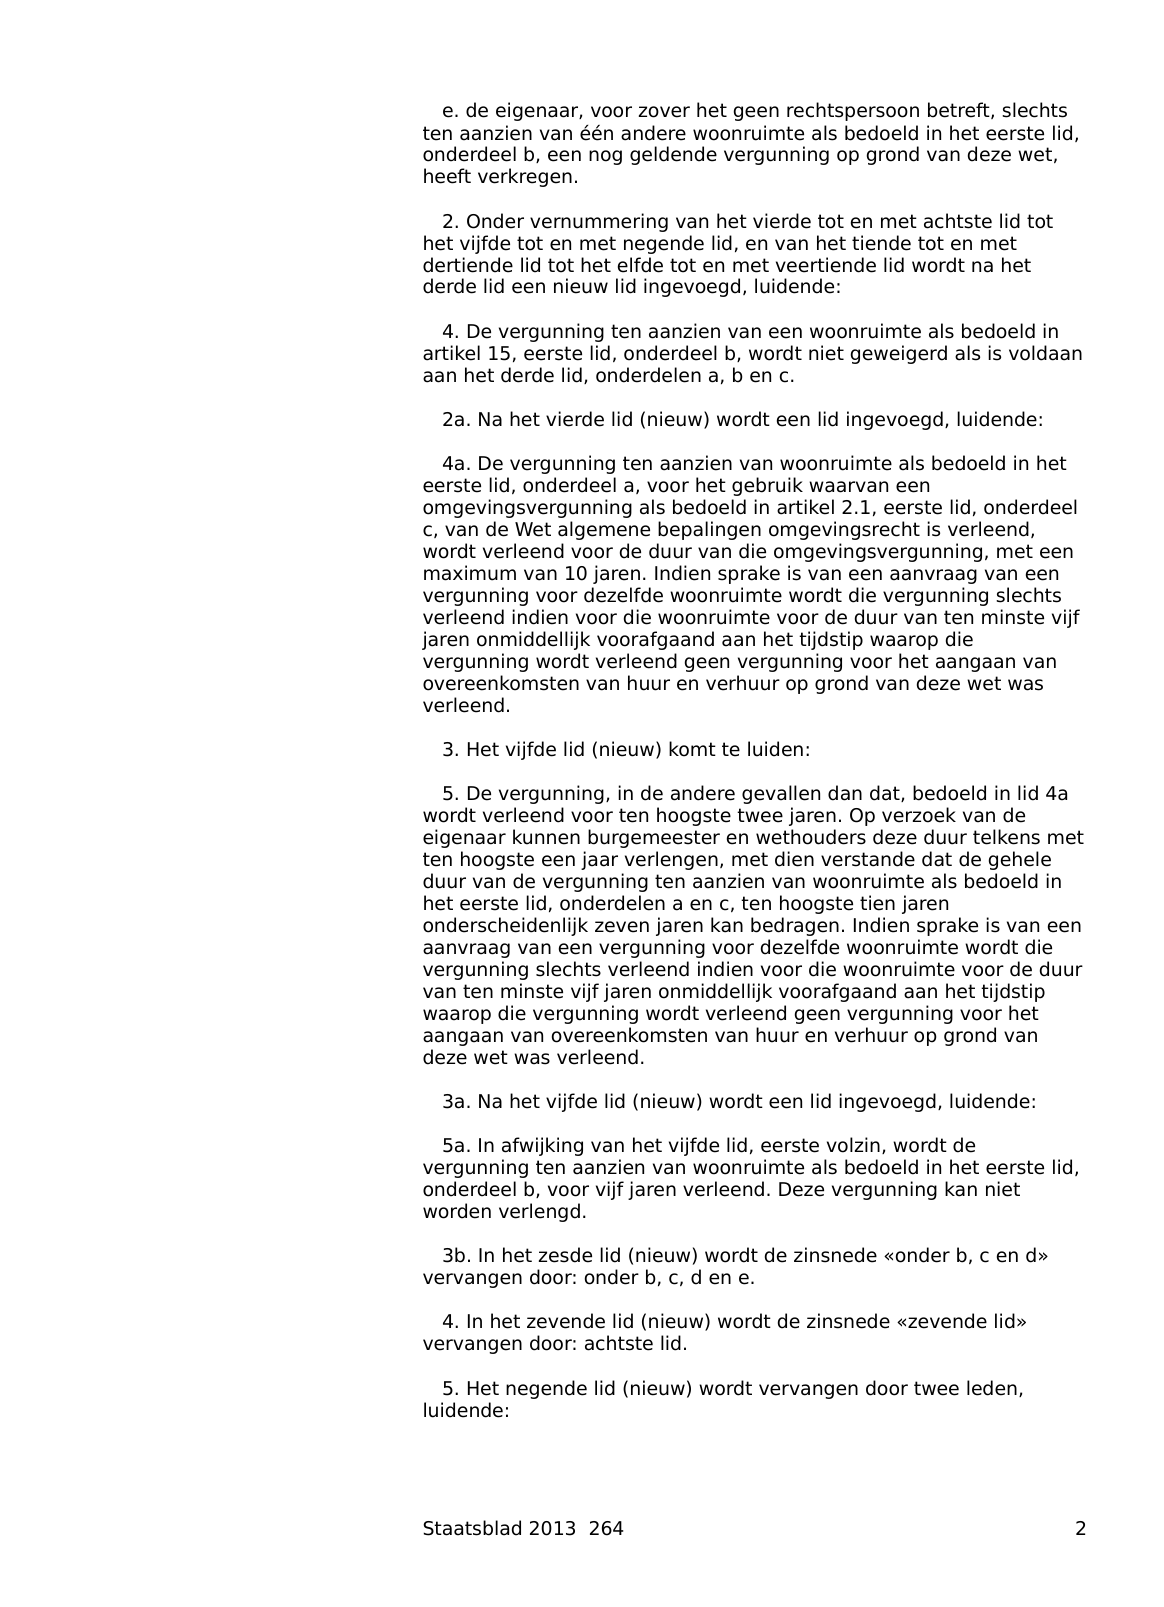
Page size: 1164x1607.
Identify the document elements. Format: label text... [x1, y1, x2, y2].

text 3. Het vijfde lid (nieuw) komt te luiden: [422, 739, 1087, 761]
text 2a. Na het vierde lid (nieuw) wordt een lid ingevoegd, luidende: [422, 409, 1087, 431]
text 5. Het negende lid (nieuw) wordt vervangen door twee leden, luidende: [422, 1377, 1087, 1421]
text 2. Onder vernummering van het vierde tot en met achtste lid tot het vijfde tot en met negende lid, en van het tiende tot en met dertiende lid tot het elfde tot en met veertiende lid wordt na het derde lid een nieuw lid ingevoegd, luidende: [422, 211, 1087, 298]
text 4a. De vergunning ten aanzien van woonruimte als bedoeld in het eerste lid, onderdeel a, voor het gebruik waarvan een omgevingsvergunning als bedoeld in artikel 2.1, eerste lid, onderdeel c, van de Wet algemene bepalingen omgevingsrecht is verleend, wordt verleend voor de duur van die omgevingsvergunning, met een maximum van 10 jaren. Indien sprake is van een aanvraag van een vergunning voor dezelfde woonruimte wordt die vergunning slechts verleend indien voor die woonruimte voor de duur van ten minste vijf jaren onmiddellijk voorafgaand aan het tijdstip waarop die vergunning wordt verleend geen vergunning voor het aangaan van overeenkomsten van huur en verhuur op grond van deze wet was verleend. [422, 453, 1087, 717]
text 5. De vergunning, in de andere gevallen dan dat, bedoeld in lid 4a wordt verleend voor ten hoogste twee jaren. Op verzoek van de eigenaar kunnen burgemeester en wethouders deze duur telkens met ten hoogste een jaar verlengen, met dien verstande dat de gehele duur van de vergunning ten aanzien van woonruimte als bedoeld in het eerste lid, onderdelen a en c, ten hoogste tien jaren onderscheidenlijk zeven jaren kan bedragen. Indien sprake is van een aanvraag van een vergunning voor dezelfde woonruimte wordt die vergunning slechts verleend indien voor die woonruimte voor de duur van ten minste vijf jaren onmiddellijk voorafgaand aan het tijdstip waarop die vergunning wordt verleend geen vergunning voor het aangaan van overeenkomsten van huur en verhuur op grond van deze wet was verleend. [422, 783, 1087, 1069]
text 3a. Na het vijfde lid (nieuw) wordt een lid ingevoegd, luidende: [422, 1091, 1087, 1113]
text e. de eigenaar, voor zover het geen rechtspersoon betreft, slechts ten aanzien van één andere woonruimte als bedoeld in het eerste lid, onderdeel b, een nog geldende vergunning op grond van deze wet, heeft verkregen. [422, 100, 1087, 188]
text 3b. In het zesde lid (nieuw) wordt de zinsnede «onder b, c en d» vervangen door: onder b, c, d en e. [422, 1245, 1087, 1289]
text 4. De vergunning ten aanzien van een woonruimte als bedoeld in artikel 15, eerste lid, onderdeel b, wordt niet geweigerd als is voldaan aan het derde lid, onderdelen a, b en c. [422, 321, 1087, 387]
text 4. In het zevende lid (nieuw) wordt de zinsnede «zevende lid» vervangen door: achtste lid. [422, 1311, 1087, 1355]
text 5a. In afwijking van het vijfde lid, eerste volzin, wordt de vergunning ten aanzien van woonruimte als bedoeld in het eerste lid, onderdeel b, voor vijf jaren verleend. Deze vergunning kan niet worden verlengd. [422, 1135, 1087, 1223]
